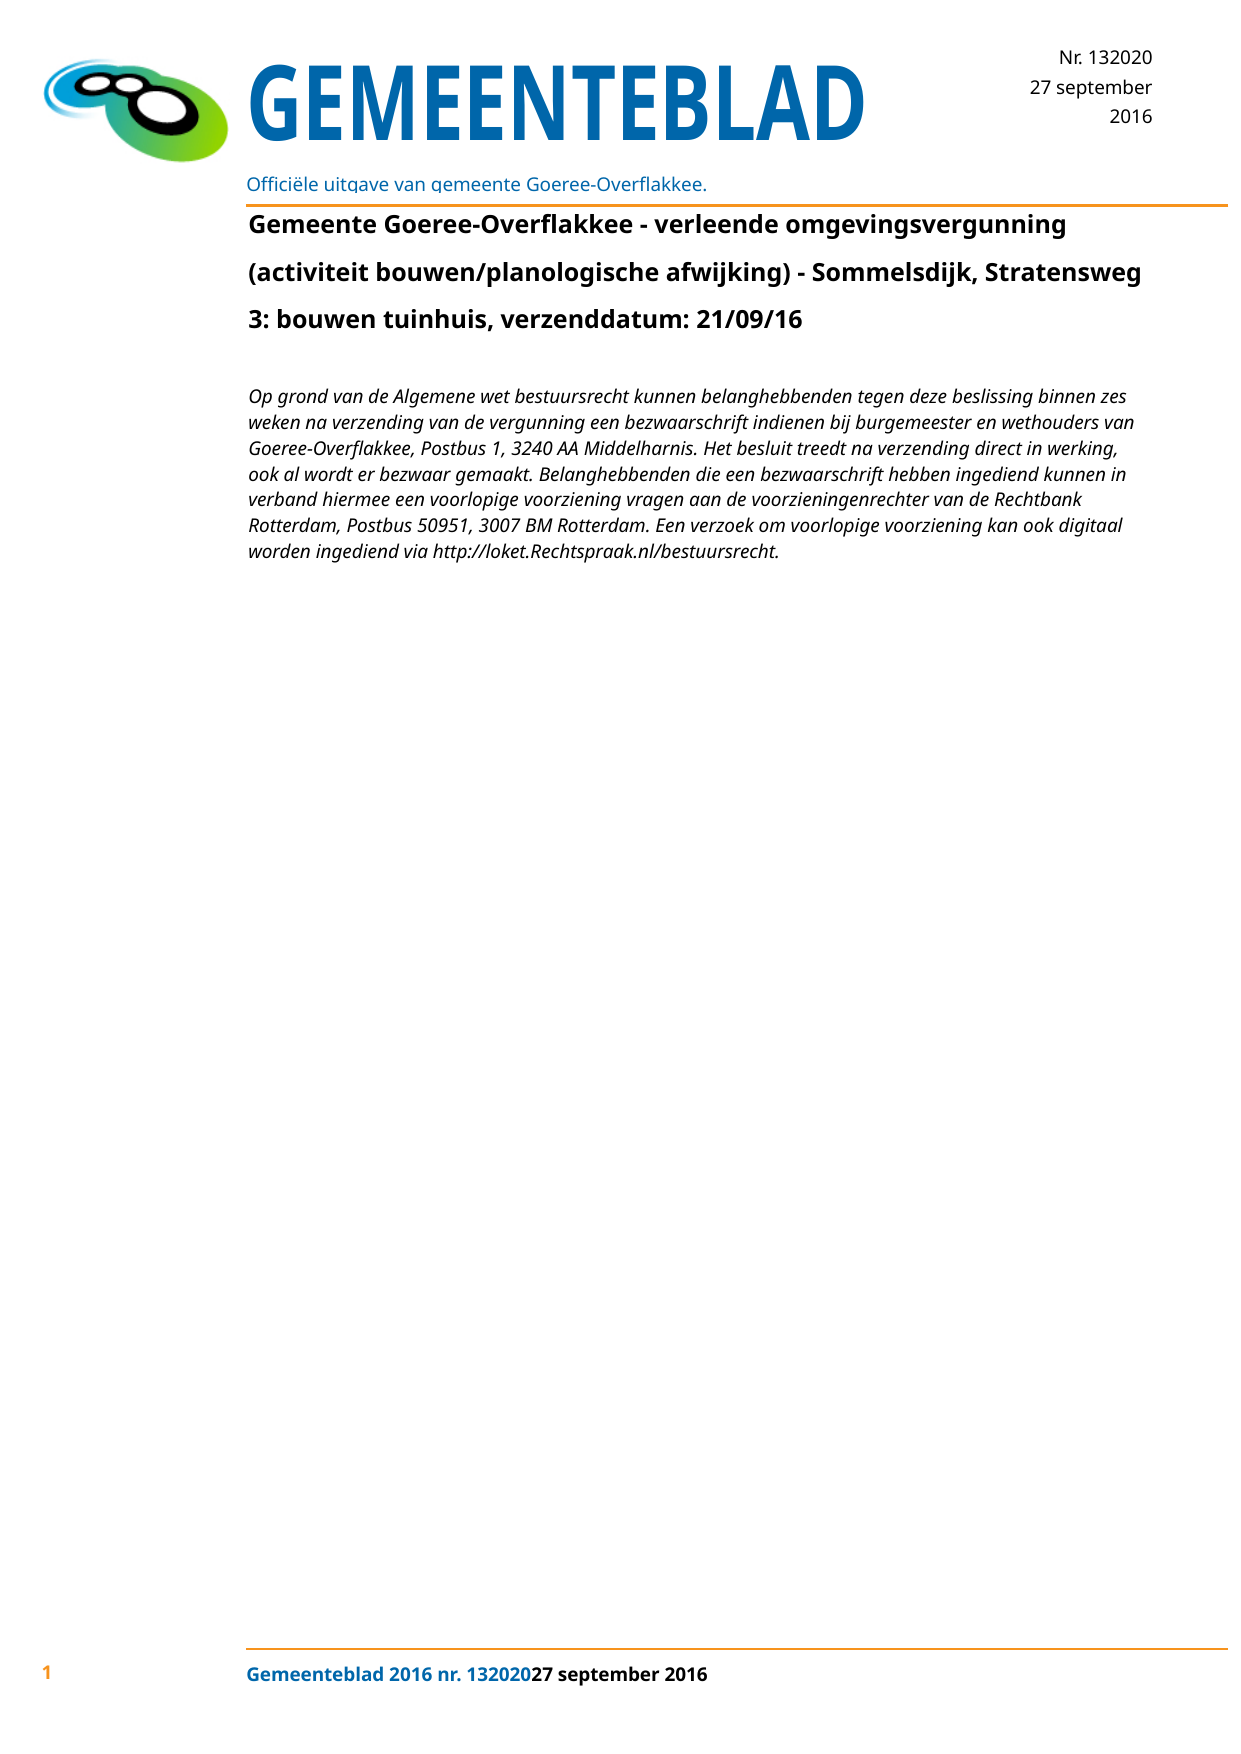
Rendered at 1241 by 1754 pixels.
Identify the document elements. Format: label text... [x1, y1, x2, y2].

picture [41, 47, 231, 172]
text Op grond van de Algemene wet bestuursrecht kunnen belanghebbenden tegen deze beslissing binnen zes weken na verzending van de vergunning een bezwaarschrift indienen bij burgemeester en wethouders van Goeree-Overflakkee, Postbus 1, 3240 AA Middelharnis. Het besluit treedt na verzending direct in werking, ook al wordt er bezwaar gemaakt. Belanghebbenden die een bezwaarschrift hebben ingediend kunnen in verband hiermee een voorlopige voorziening vragen aan de voorzieningenrechter van de Rechtbank Rotterdam, Postbus 50951, 3007 BM Rotterdam. Een verzoek om voorlopige voorziening kan ook digitaal worden ingediend via http://loket.Rechtspraak.nl/bestuursrecht. [248, 384, 1152, 564]
text Gemeente Goeree-Overflakkee - verleende omgevingsvergunning (activiteit bouwen/planologische afwijking) - Sommelsdijk, Stratensweg 3: bouwen tuinhuis, verzenddatum: 21/09/16 [248, 207, 1152, 336]
